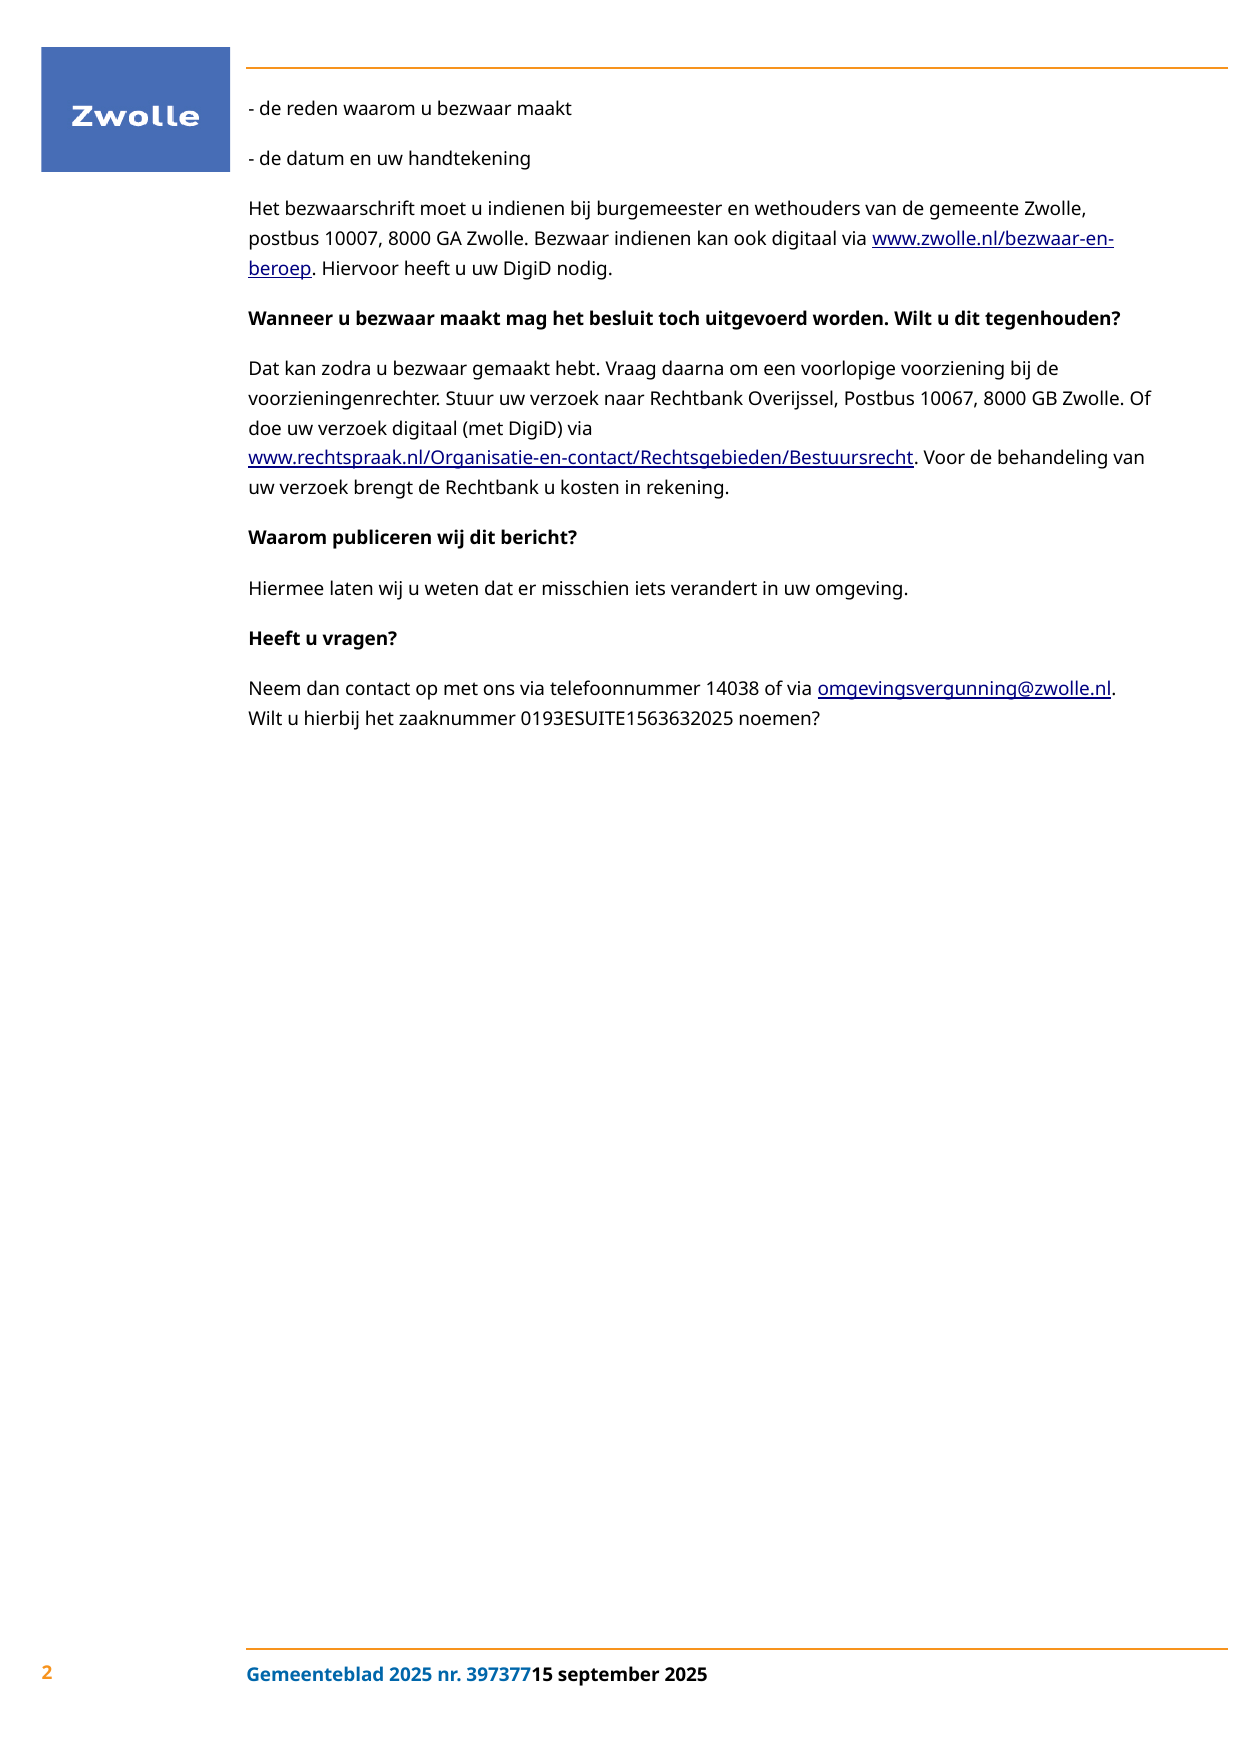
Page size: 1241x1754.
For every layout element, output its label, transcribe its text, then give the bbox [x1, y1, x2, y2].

text Heeft u vragen? [248, 625, 1152, 651]
text Dat kan zodra u bezwaar gemaakt hebt. Vraag daarna om een voorlopige voorziening bij de voorzieningenrechter. Stuur uw verzoek naar Rechtbank Overijssel, Postbus 10067, 8000 GB Zwolle. Of doe uw verzoek digitaal (met DigiD) via www.rechtspraak.nl/Organisatie-en-contact/Rechtsgebieden/Bestuursrecht. Voor de behandeling van uw verzoek brengt de Rechtbank u kosten in rekening. [248, 356, 1152, 500]
text Wanneer u bezwaar maakt mag het besluit toch uitgevoerd worden. Wilt u dit tegenhouden? [248, 305, 1152, 331]
text - de datum en uw handtekening [248, 145, 1152, 171]
text Neem dan contact op met ons via telefoonnummer 14038 of via omgevingsvergunning@zwolle.nl. Wilt u hierbij het zaaknummer 0193ESUITE1563632025 noemen? [248, 676, 1152, 731]
picture [41, 47, 231, 172]
text - de reden waarom u bezwaar maakt [248, 95, 1152, 121]
text Het bezwaarschrift moet u indienen bij burgemeester en wethouders van de gemeente Zwolle, postbus 10007, 8000 GA Zwolle. Bezwaar indienen kan ook digitaal via www.zwolle.nl/bezwaar-en-beroep. Hiervoor heeft u uw DigiD nodig. [248, 196, 1152, 281]
text Waarom publiceren wij dit bericht? [248, 524, 1152, 550]
text Hiermee laten wij u weten dat er misschien iets verandert in uw omgeving. [248, 575, 1152, 601]
